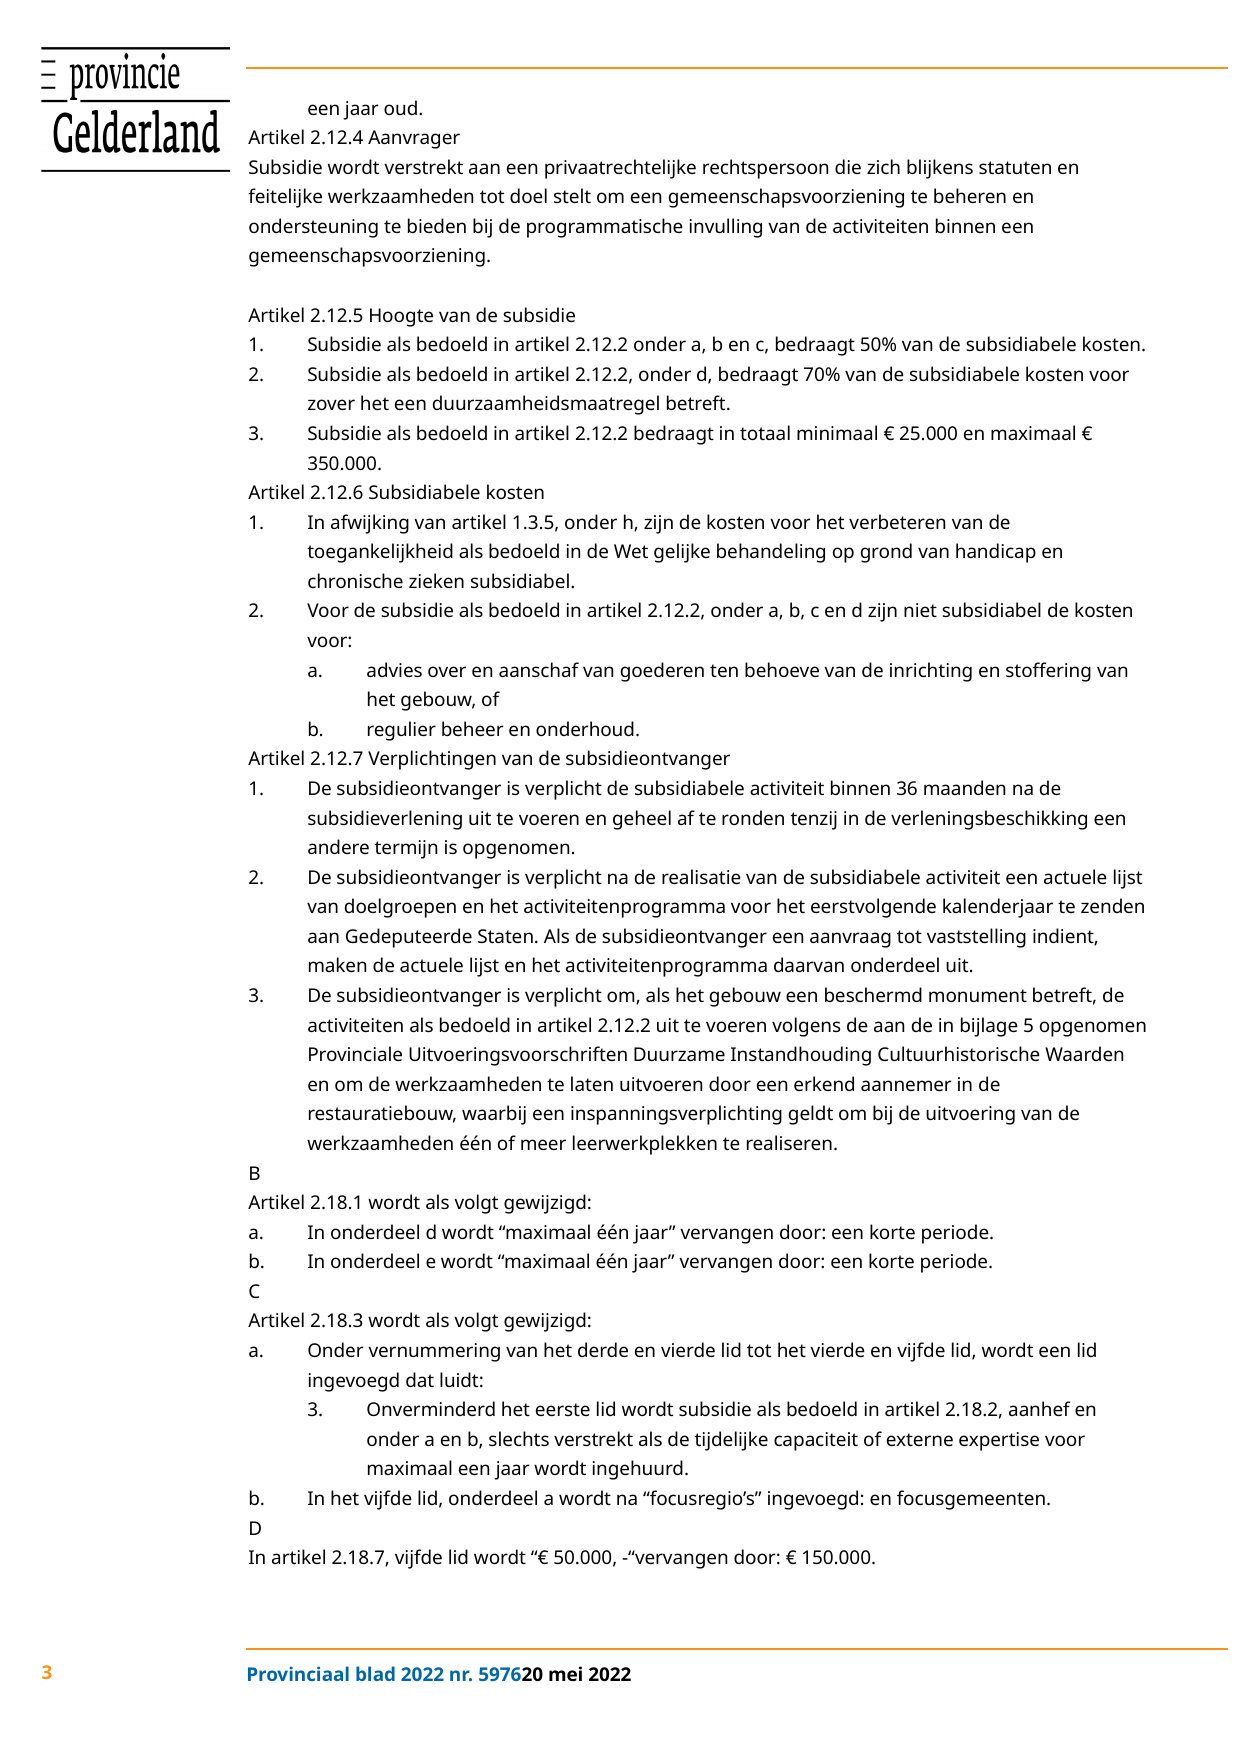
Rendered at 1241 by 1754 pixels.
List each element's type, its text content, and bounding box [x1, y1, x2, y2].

list advies over en aanschaf van goederen ten behoeve van de inrichting en stoffering van het gebouw, of [307, 657, 1152, 712]
text C [248, 1278, 1152, 1304]
list Onder vernummering van het derde en vierde lid tot het vierde en vijfde lid, wordt een lid ingevoegd dat luidt: [248, 1337, 1152, 1393]
list In onderdeel e wordt “maximaal één jaar” vervangen door: een korte periode. [248, 1248, 1152, 1274]
list De subsidieontvanger is verplicht om, als het gebouw een beschermd monument betreft, de activiteiten als bedoeld in artikel 2.12.2 uit te voeren volgens de aan de in bijlage 5 opgenomen Provinciale Uitvoeringsvoorschriften Duurzame Instandhouding Cultuurhistorische Waarden en om de werkzaamheden te laten uitvoeren door een erkend aannemer in de restauratiebouw, waarbij een inspanningsverplichting geldt om bij de uitvoering van de werkzaamheden één of meer leerwerkplekken te realiseren. [248, 982, 1152, 1156]
picture [41, 47, 231, 172]
text Artikel 2.12.6 Subsidiabele kosten [248, 479, 1152, 505]
text Artikel 2.12.4 Aanvrager [248, 124, 1152, 150]
list Onverminderd het eerste lid wordt subsidie als bedoeld in artikel 2.18.2, aanhef en onder a en b, slechts verstrekt als de tijdelijke capaciteit of externe expertise voor maximaal een jaar wordt ingehuurd. [307, 1396, 1152, 1481]
text Artikel 2.12.5 Hoogte van de subsidie [248, 302, 1152, 328]
text Artikel 2.18.1 wordt als volgt gewijzigd: [248, 1189, 1152, 1215]
text Artikel 2.12.7 Verplichtingen van de subsidieontvanger [248, 746, 1152, 771]
list Subsidie als bedoeld in artikel 2.12.2 bedraagt in totaal minimaal € 25.000 en maximaal € 350.000. [248, 420, 1152, 476]
text In artikel 2.18.7, vijfde lid wordt “€ 50.000, -“vervangen door: € 150.000. [248, 1544, 1152, 1570]
list Subsidie als bedoeld in artikel 2.12.2 onder a, b en c, bedraagt 50% van de subsidiabele kosten. [248, 331, 1152, 357]
list In onderdeel d wordt “maximaal één jaar” vervangen door: een korte periode. [248, 1219, 1152, 1245]
text D [248, 1515, 1152, 1541]
list De subsidieontvanger is verplicht na de realisatie van de subsidiabele activiteit een actuele lijst van doelgroepen en het activiteitenprogramma voor het eerstvolgende kalenderjaar te zenden aan Gedeputeerde Staten. Als de subsidieontvanger een aanvraag tot vaststelling indient, maken de actuele lijst en het activiteitenprogramma daarvan onderdeel uit. [248, 864, 1152, 978]
list Voor de subsidie als bedoeld in artikel 2.12.2, onder a, b, c en d zijn niet subsidiabel de kosten voor: [248, 598, 1152, 653]
list Subsidie als bedoeld in artikel 2.12.2, onder d, bedraagt 70% van de subsidiabele kosten voor zover het een duurzaamheidsmaatregel betreft. [248, 361, 1152, 416]
list een jaar oud. [248, 95, 1152, 121]
list In afwijking van artikel 1.3.5, onder h, zijn de kosten voor het verbeteren van de toegankelijkheid als bedoeld in de Wet gelijke behandeling op grond van handicap en chronische zieken subsidiabel. [248, 509, 1152, 594]
list regulier beheer en onderhoud. [307, 716, 1152, 742]
list In het vijfde lid, onderdeel a wordt na “focusregio’s” ingevoegd: en focusgemeenten. [248, 1485, 1152, 1511]
text B [248, 1160, 1152, 1186]
text Subsidie wordt verstrekt aan een privaatrechtelijke rechtspersoon die zich blijkens statuten en feitelijke werkzaamheden tot doel stelt om een gemeenschapsvoorziening te beheren en ondersteuning te bieden bij de programmatische invulling van de activiteiten binnen een gemeenschapsvoorziening. [248, 154, 1152, 268]
text Artikel 2.18.3 wordt als volgt gewijzigd: [248, 1308, 1152, 1333]
list De subsidieontvanger is verplicht de subsidiabele activiteit binnen 36 maanden na de subsidieverlening uit te voeren en geheel af te ronden tenzij in de verleningsbeschikking een andere termijn is opgenomen. [248, 775, 1152, 860]
